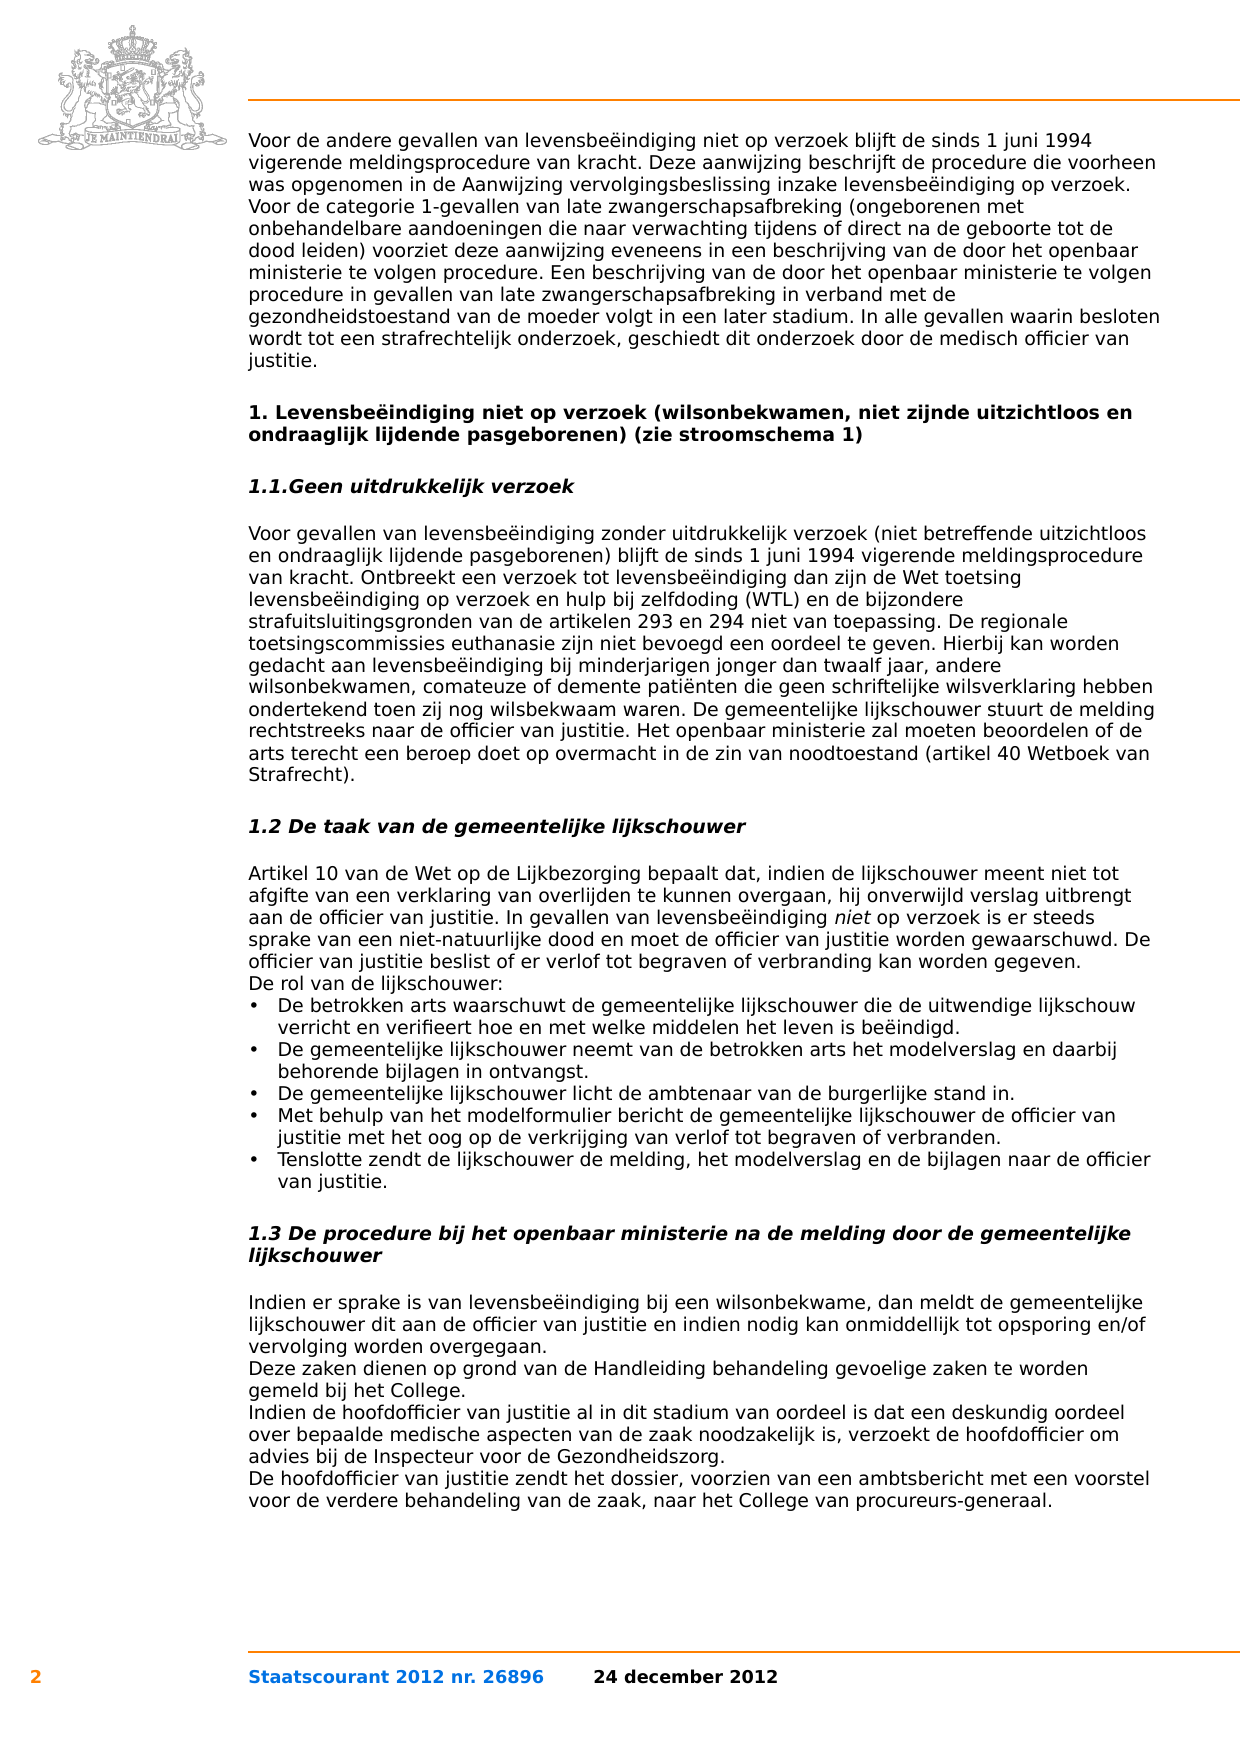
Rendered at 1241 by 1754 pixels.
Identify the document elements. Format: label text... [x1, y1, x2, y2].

text • De gemeentelijke lijkschouwer neemt van de betrokken arts het modelverslag en daarbij behorende bijlagen in ontvangst. [248, 1039, 1163, 1083]
text Deze zaken dienen op grond van de Handleiding behandeling gevoelige zaken te worden gemeld bij het College. [248, 1358, 1163, 1402]
text Indien er sprake is van levensbeëindiging bij een wilsonbekwame, dan meldt de gemeentelijke lijkschouwer dit aan de officier van justitie en indien nodig kan onmiddellijk tot opsporing en/of vervolging worden overgegaan. [248, 1292, 1163, 1358]
text • Met behulp van het modelformulier bericht de gemeentelijke lijkschouwer de officier van justitie met het oog op de verkrijging van verlof tot begraven of verbranden. [248, 1105, 1163, 1149]
text • Tenslotte zendt de lijkschouwer de melding, het modelverslag en de bijlagen naar de officier van justitie. [248, 1149, 1163, 1193]
subtitle 1. Levensbeëindiging niet op verzoek (wilsonbekwamen, niet zijnde uitzichtloos en ondraaglijk lijdende pasgeborenen) (zie stroomschema 1) [248, 402, 1163, 446]
text De hoofdofficier van justitie zendt het dossier, voorzien van een ambtsbericht met een voorstel voor de verdere behandeling van de zaak, naar het College van procureurs-generaal. [248, 1468, 1163, 1512]
subtitle 1.2 De taak van de gemeentelijke lijkschouwer [248, 816, 1163, 838]
picture [38, 25, 227, 150]
text De rol van de lijkschouwer: [248, 973, 1163, 995]
text Voor de andere gevallen van levensbeëindiging niet op verzoek blijft de sinds 1 juni 1994 vigerende meldingsprocedure van kracht. Deze aanwijzing beschrijft de procedure die voorheen was opgenomen in de Aanwijzing vervolgingsbeslissing inzake levensbeëindiging op verzoek. Voor de categorie 1-gevallen van late zwangerschapsafbreking (ongeborenen met onbehandelbare aandoeningen die naar verwachting tijdens of direct na de geboorte tot de dood leiden) voorziet deze aanwijzing eveneens in een beschrijving van de door het openbaar ministerie te volgen procedure. Een beschrijving van de door het openbaar ministerie te volgen procedure in gevallen van late zwangerschapsafbreking in verband met de gezondheidstoestand van de moeder volgt in een later stadium. In alle gevallen waarin besloten wordt tot een strafrechtelijk onderzoek, geschiedt dit onderzoek door de medisch officier van justitie. [248, 130, 1163, 372]
text Indien de hoofdofficier van justitie al in dit stadium van oordeel is dat een deskundig oordeel over bepaalde medische aspecten van de zaak noodzakelijk is, verzoekt de hoofdofficier om advies bij de Inspecteur voor de Gezondheidszorg. [248, 1402, 1163, 1468]
text • De gemeentelijke lijkschouwer licht de ambtenaar van de burgerlijke stand in. [248, 1083, 1163, 1105]
text Artikel 10 van de Wet op de Lijkbezorging bepaalt dat, indien de lijkschouwer meent niet tot afgifte van een verklaring van overlijden te kunnen overgaan, hij onverwijld verslag uitbrengt aan de officier van justitie. In gevallen van levensbeëindiging niet op verzoek is er steeds sprake van een niet-natuurlijke dood en moet de officier van justitie worden gewaarschuwd. De officier van justitie beslist of er verlof tot begraven of verbranding kan worden gegeven. [248, 863, 1163, 973]
subtitle 1.3 De procedure bij het openbaar ministerie na de melding door de gemeentelijke lijkschouwer [248, 1223, 1163, 1267]
subtitle 1.1.Geen uitdrukkelijk verzoek [248, 476, 1163, 498]
text Voor gevallen van levensbeëindiging zonder uitdrukkelijk verzoek (niet betreffende uitzichtloos en ondraaglijk lijdende pasgeborenen) blijft de sinds 1 juni 1994 vigerende meldingsprocedure van kracht. Ontbreekt een verzoek tot levensbeëindiging dan zijn de Wet toetsing levensbeëindiging op verzoek en hulp bij zelfdoding (WTL) en de bijzondere strafuitsluitingsgronden van de artikelen 293 en 294 niet van toepassing. De regionale toetsingscommissies euthanasie zijn niet bevoegd een oordeel te geven. Hierbij kan worden gedacht aan levensbeëindiging bij minderjarigen jonger dan twaalf jaar, andere wilsonbekwamen, comateuze of demente patiënten die geen schriftelijke wilsverklaring hebben ondertekend toen zij nog wilsbekwaam waren. De gemeentelijke lijkschouwer stuurt de melding rechtstreeks naar de officier van justitie. Het openbaar ministerie zal moeten beoordelen of de arts terecht een beroep doet op overmacht in de zin van noodtoestand (artikel 40 Wetboek van Strafrecht). [248, 523, 1163, 786]
text • De betrokken arts waarschuwt de gemeentelijke lijkschouwer die de uitwendige lijkschouw verricht en verifieert hoe en met welke middelen het leven is beëindigd. [248, 995, 1163, 1039]
